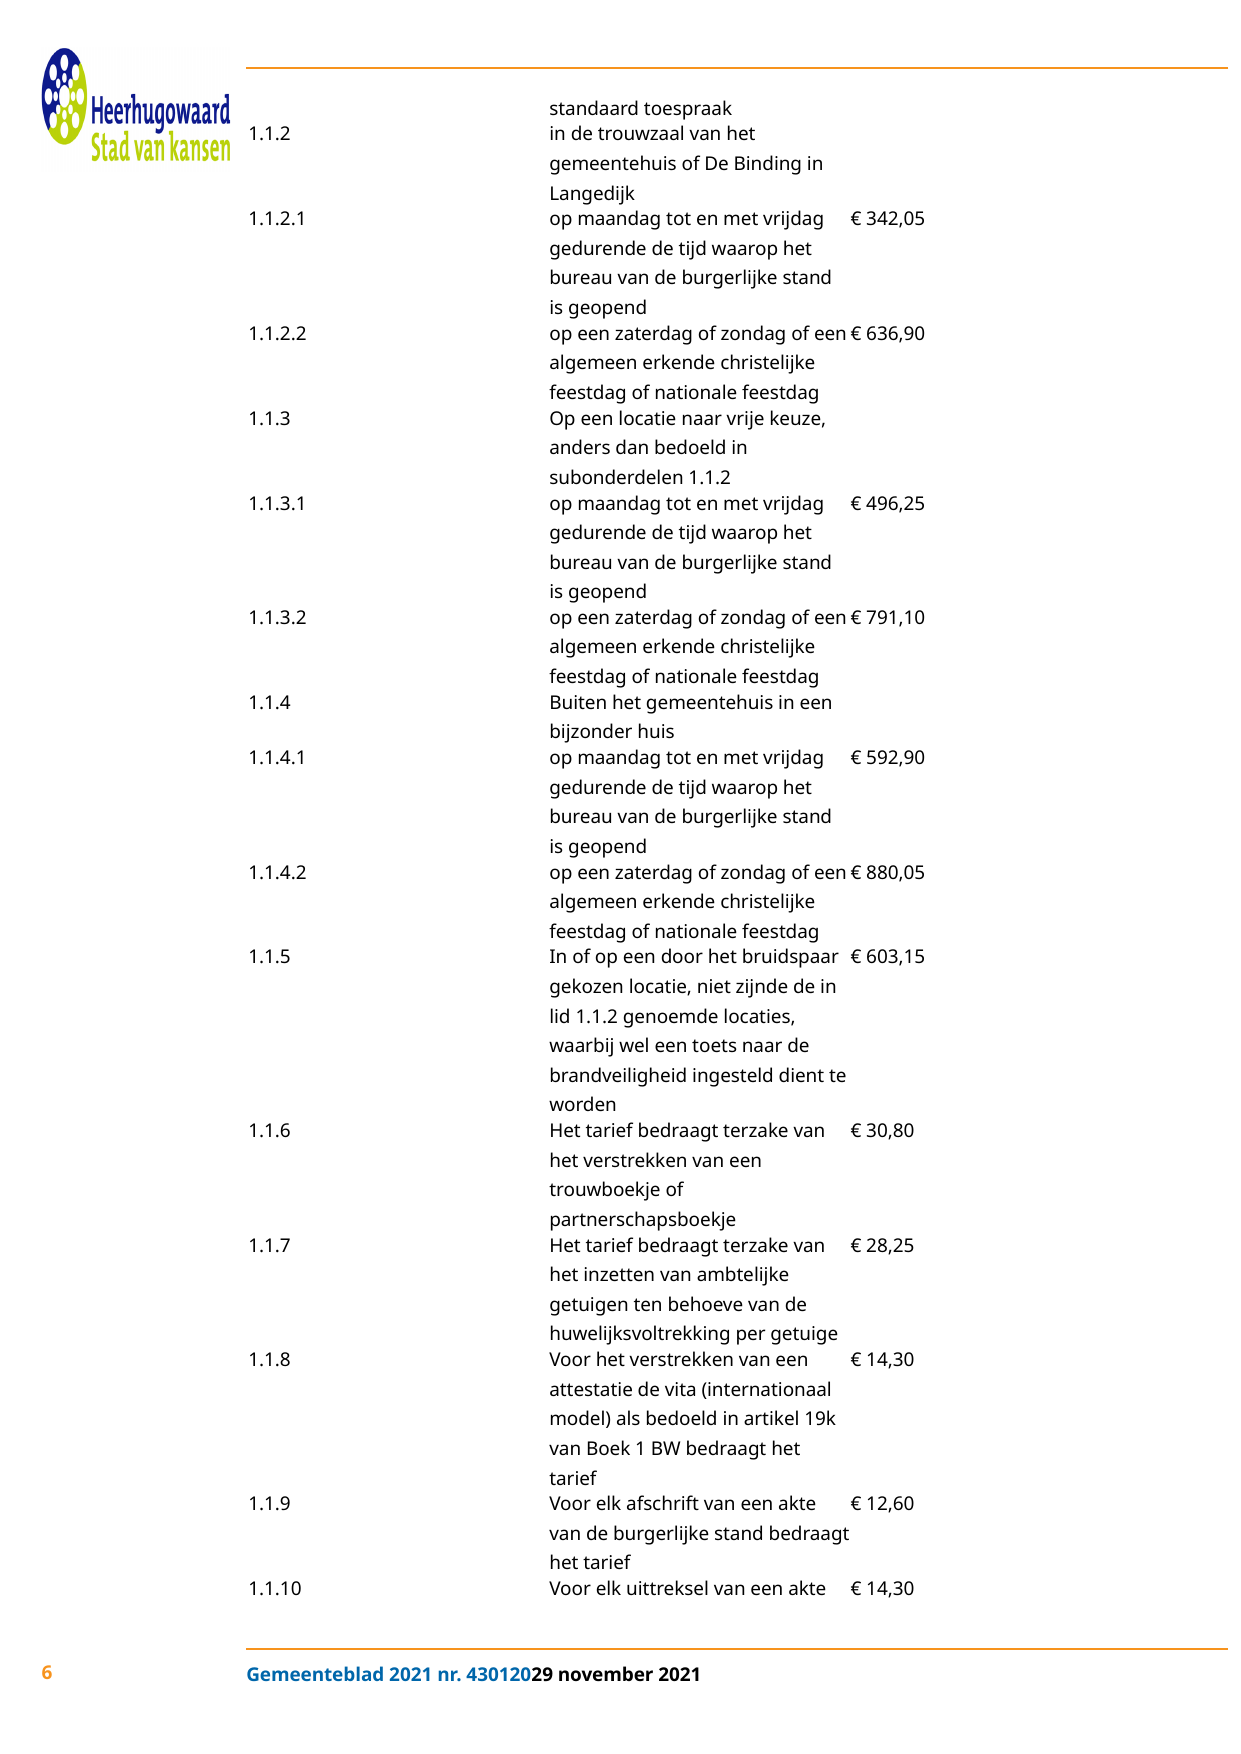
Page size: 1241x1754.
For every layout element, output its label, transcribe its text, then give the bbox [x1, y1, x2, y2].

table_cell 1.1.2.2 [248, 320, 549, 405]
table_cell 1.1.6 [248, 1118, 549, 1232]
table_cell op een zaterdag of zondag of een algemeen erkende christelijke feestdag of nationale feestdag [549, 859, 850, 944]
table_cell Voor het verstrekken van een attestatie de vita (internationaal model) als bedoeld in artikel 19k van Boek 1 BW bedraagt het tarief [549, 1346, 850, 1490]
table_cell op een zaterdag of zondag of een algemeen erkende christelijke feestdag of nationale feestdag [549, 604, 850, 689]
table_cell Voor elk uittreksel van een akte [549, 1575, 850, 1601]
table_cell [850, 121, 1152, 205]
table_cell [850, 95, 1152, 121]
table_cell € 636,90 [850, 320, 1152, 405]
table_cell € 30,80 [850, 1118, 1152, 1232]
table_cell 1.1.3.2 [248, 604, 549, 689]
table_cell Het tarief bedraagt terzake van het verstrekken van een trouwboekje of partnerschapsboekje [549, 1118, 850, 1232]
table_cell € 342,05 [850, 205, 1152, 320]
table_cell in de trouwzaal van het gemeentehuis of De Binding in Langedijk [549, 121, 850, 205]
table_cell € 12,60 [850, 1490, 1152, 1575]
table_cell op maandag tot en met vrijdag gedurende de tijd waarop het bureau van de burgerlijke stand is geopend [549, 205, 850, 320]
table_cell Op een locatie naar vrije keuze, anders dan bedoeld in subonderdelen 1.1.2 [549, 405, 850, 490]
table_cell 1.1.10 [248, 1575, 549, 1601]
table_cell € 791,10 [850, 604, 1152, 689]
table_cell 1.1.5 [248, 944, 549, 1117]
table_cell € 28,25 [850, 1232, 1152, 1346]
table_cell € 592,90 [850, 744, 1152, 859]
table_cell op maandag tot en met vrijdag gedurende de tijd waarop het bureau van de burgerlijke stand is geopend [549, 744, 850, 859]
table_cell 1.1.4.1 [248, 744, 549, 859]
table_cell 1.1.7 [248, 1232, 549, 1346]
table_cell 1.1.4 [248, 689, 549, 744]
table_cell standaard toespraak [549, 95, 850, 121]
table_cell € 603,15 [850, 944, 1152, 1117]
table_cell € 496,25 [850, 490, 1152, 604]
table_cell [248, 95, 549, 121]
table_cell 1.1.4.2 [248, 859, 549, 944]
table_cell 1.1.3 [248, 405, 549, 490]
table_cell 1.1.8 [248, 1346, 549, 1490]
table_cell In of op een door het bruidspaar gekozen locatie, niet zijnde de in lid 1.1.2 genoemde locaties, waarbij wel een toets naar de brandveiligheid ingesteld dient te worden [549, 944, 850, 1117]
table_cell € 14,30 [850, 1575, 1152, 1601]
table_cell € 14,30 [850, 1346, 1152, 1490]
table_cell [850, 689, 1152, 744]
table_cell op een zaterdag of zondag of een algemeen erkende christelijke feestdag of nationale feestdag [549, 320, 850, 405]
table_cell 1.1.2.1 [248, 205, 549, 320]
table_cell 1.1.2 [248, 121, 549, 205]
table_cell 1.1.3.1 [248, 490, 549, 604]
table_cell Buiten het gemeentehuis in een bijzonder huis [549, 689, 850, 744]
table_cell Het tarief bedraagt terzake van het inzetten van ambtelijke getuigen ten behoeve van de huwelijksvoltrekking per getuige [549, 1232, 850, 1346]
table_cell 1.1.9 [248, 1490, 549, 1575]
picture [41, 47, 231, 172]
table_cell € 880,05 [850, 859, 1152, 944]
table_cell [850, 405, 1152, 490]
table_cell Voor elk afschrift van een akte van de burgerlijke stand bedraagt het tarief [549, 1490, 850, 1575]
table_cell op maandag tot en met vrijdag gedurende de tijd waarop het bureau van de burgerlijke stand is geopend [549, 490, 850, 604]
